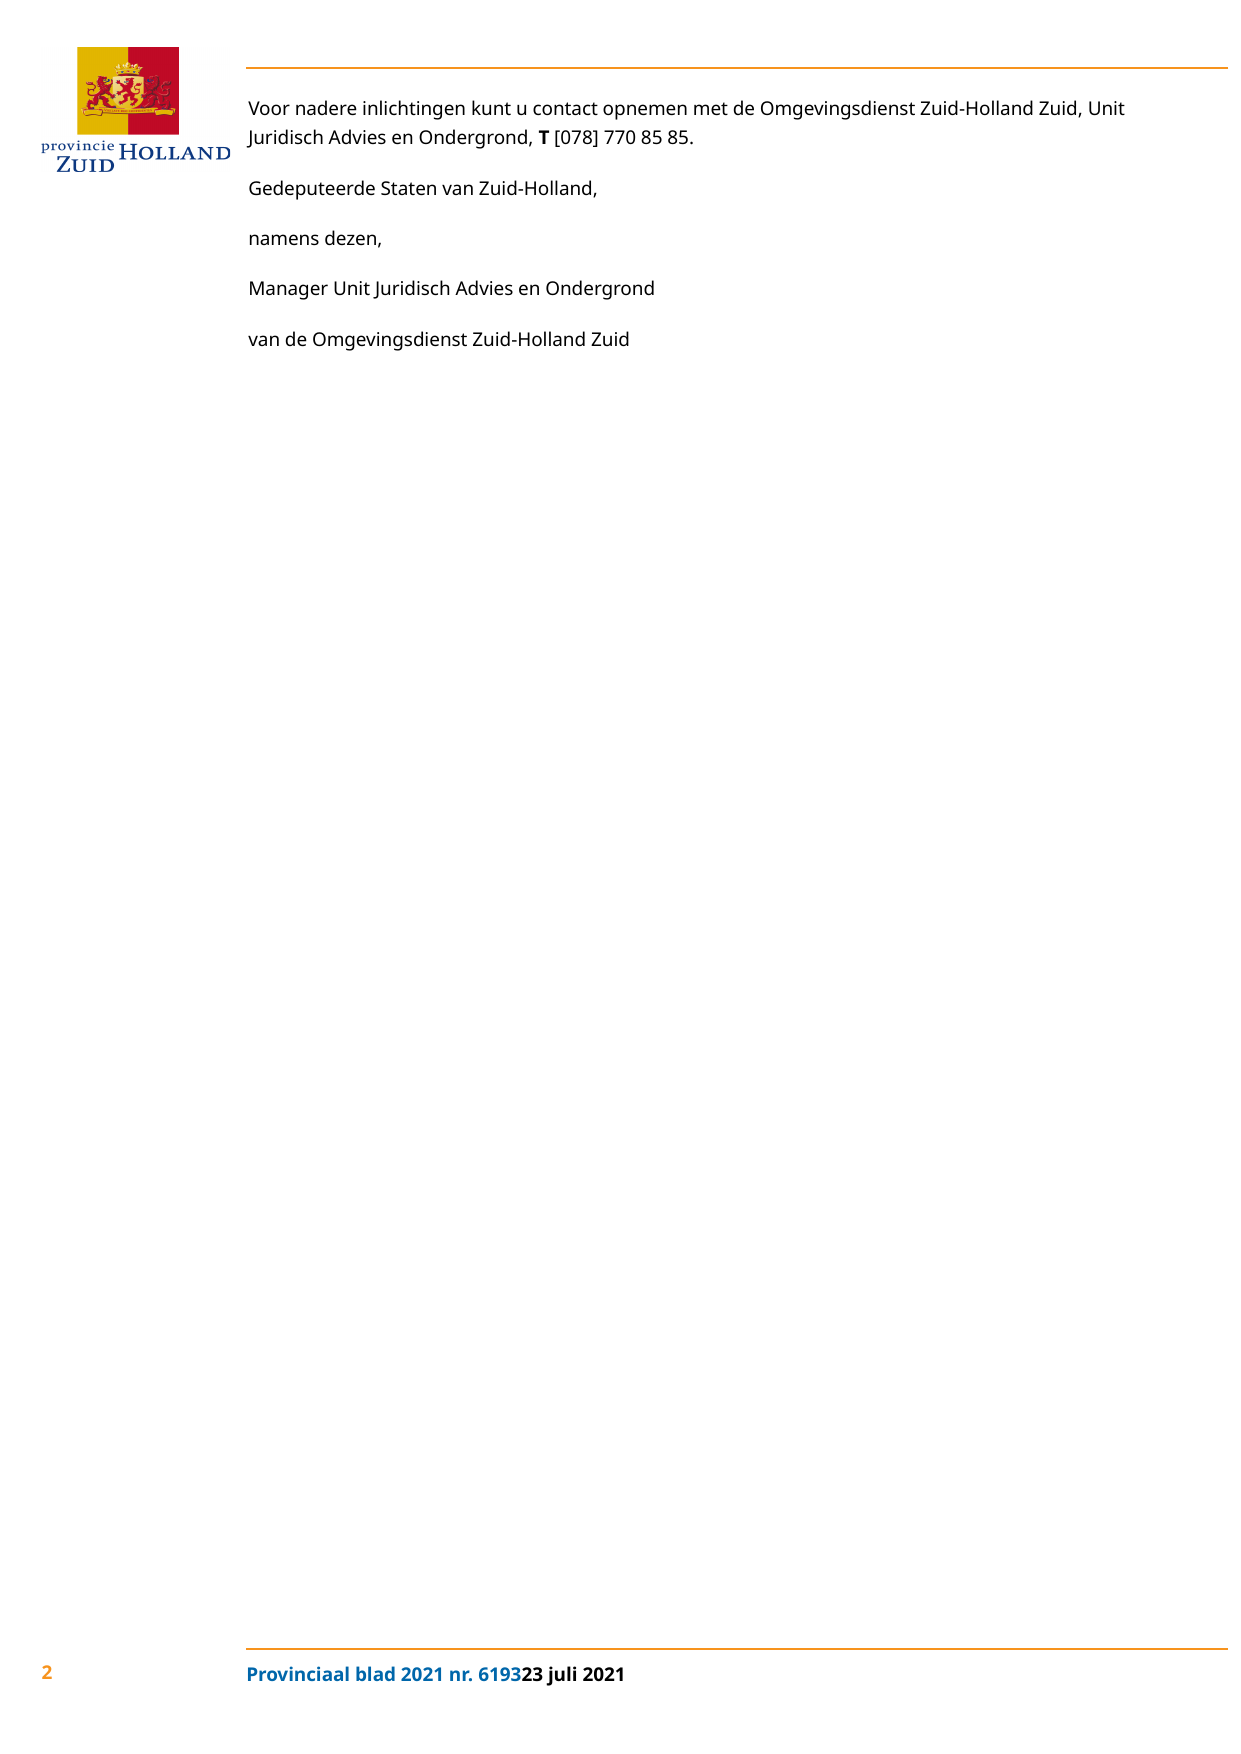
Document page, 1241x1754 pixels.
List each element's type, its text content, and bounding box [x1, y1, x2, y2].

text Voor nadere inlichtingen kunt u contact opnemen met de Omgevingsdienst Zuid-Holland Zuid, Unit Juridisch Advies en Ondergrond, T [078] 770 85 85. [248, 95, 1152, 150]
picture [41, 47, 231, 172]
text namens dezen, [248, 225, 1152, 251]
text van de Omgevingsdienst Zuid-Holland Zuid [248, 326, 1152, 352]
text Manager Unit Juridisch Advies en Ondergrond [248, 276, 1152, 301]
text Gedeputeerde Staten van Zuid-Holland, [248, 175, 1152, 201]
